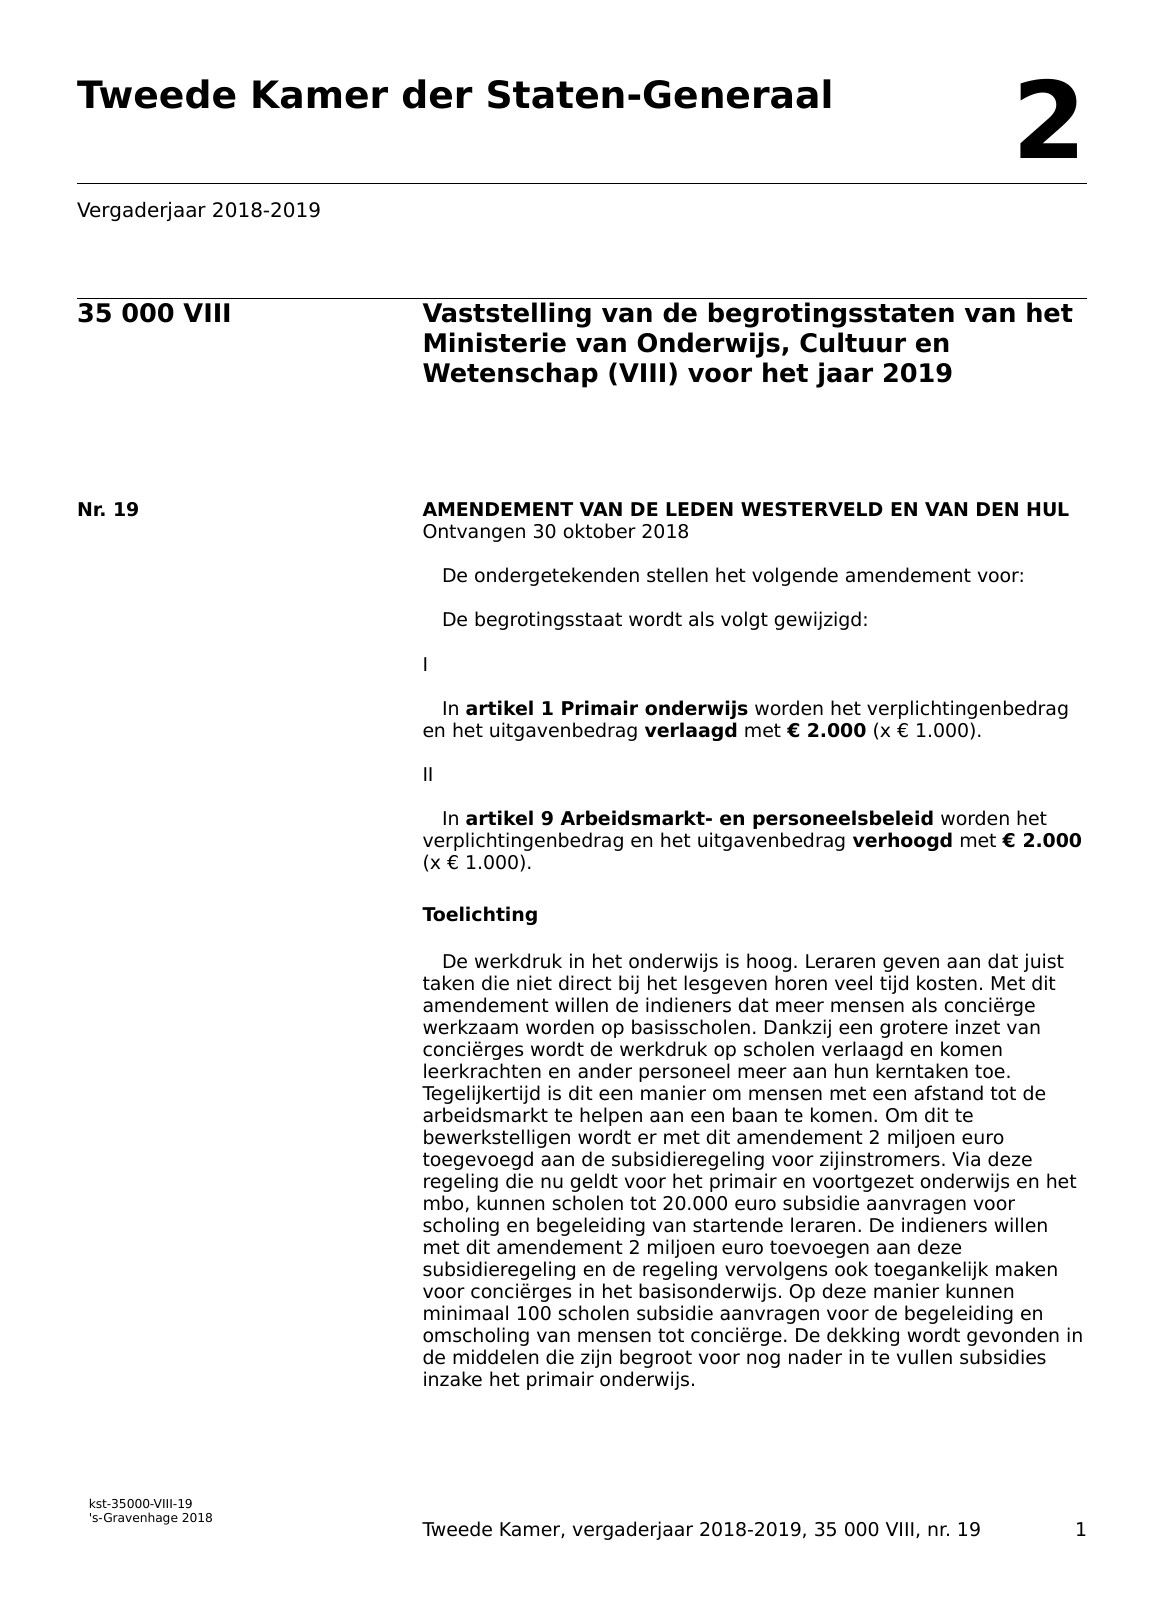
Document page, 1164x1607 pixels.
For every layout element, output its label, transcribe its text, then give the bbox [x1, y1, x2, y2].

text De werkdruk in het onderwijs is hoog. Leraren geven aan dat juist taken die niet direct bij het lesgeven horen veel tijd kosten. Met dit amendement willen de indieners dat meer mensen als conciërge werkzaam worden op basisscholen. Dankzij een grotere inzet van conciërges wordt de werkdruk op scholen verlaagd en komen leerkrachten en ander personeel meer aan hun kerntaken toe. Tegelijkertijd is dit een manier om mensen met een afstand tot de arbeidsmarkt te helpen aan een baan te komen. Om dit te bewerkstelligen wordt er met dit amendement 2 miljoen euro toegevoegd aan de subsidieregeling voor zijinstromers. Via deze regeling die nu geldt voor het primair en voortgezet onderwijs en het mbo, kunnen scholen tot 20.000 euro subsidie aanvragen voor scholing en begeleiding van startende leraren. De indieners willen met dit amendement 2 miljoen euro toevoegen aan deze subsidieregeling en de regeling vervolgens ook toegankelijk maken voor conciërges in het basisonderwijs. Op deze manier kunnen minimaal 100 scholen subsidie aanvragen voor de begeleiding en omscholing van mensen tot conciërge. De dekking wordt gevonden in de middelen die zijn begroot voor nog nader in te vullen subsidies inzake het primair onderwijs. [422, 951, 1087, 1391]
subtitle 35 000 VIII Vaststelling van de begrotingsstaten van het Ministerie van Onderwijs, Cultuur en Wetenschap (VIII) voor het jaar 2019 [77, 299, 1087, 388]
text kst-35000-VIII-19 [88, 1497, 323, 1511]
text Ontvangen 30 oktober 2018 [422, 521, 1087, 543]
table_cell Vergaderjaar 2018-2019 [77, 184, 1087, 298]
text In artikel 9 Arbeidsmarkt- en personeelsbeleid worden het verplichtingenbedrag en het uitgavenbedrag verhoogd met € 2.000 (x € 1.000). [422, 808, 1087, 874]
subtitle Toelichting [422, 904, 1087, 926]
table_header 2 [886, 59, 1087, 183]
text 's-Gravenhage 2018 [88, 1511, 323, 1525]
text II [422, 764, 1087, 786]
subtitle Nr. 19 AMENDEMENT VAN DE LEDEN WESTERVELD EN VAN DEN HUL [77, 499, 1087, 521]
text De ondergetekenden stellen het volgende amendement voor: [422, 565, 1087, 587]
text De begrotingsstaat wordt als volgt gewijzigd: [422, 609, 1087, 631]
text In artikel 1 Primair onderwijs worden het verplichtingenbedrag en het uitgavenbedrag verlaagd met € 2.000 (x € 1.000). [422, 698, 1087, 742]
text I [422, 653, 1087, 676]
table_header Tweede Kamer der Staten-Generaal [77, 59, 886, 183]
